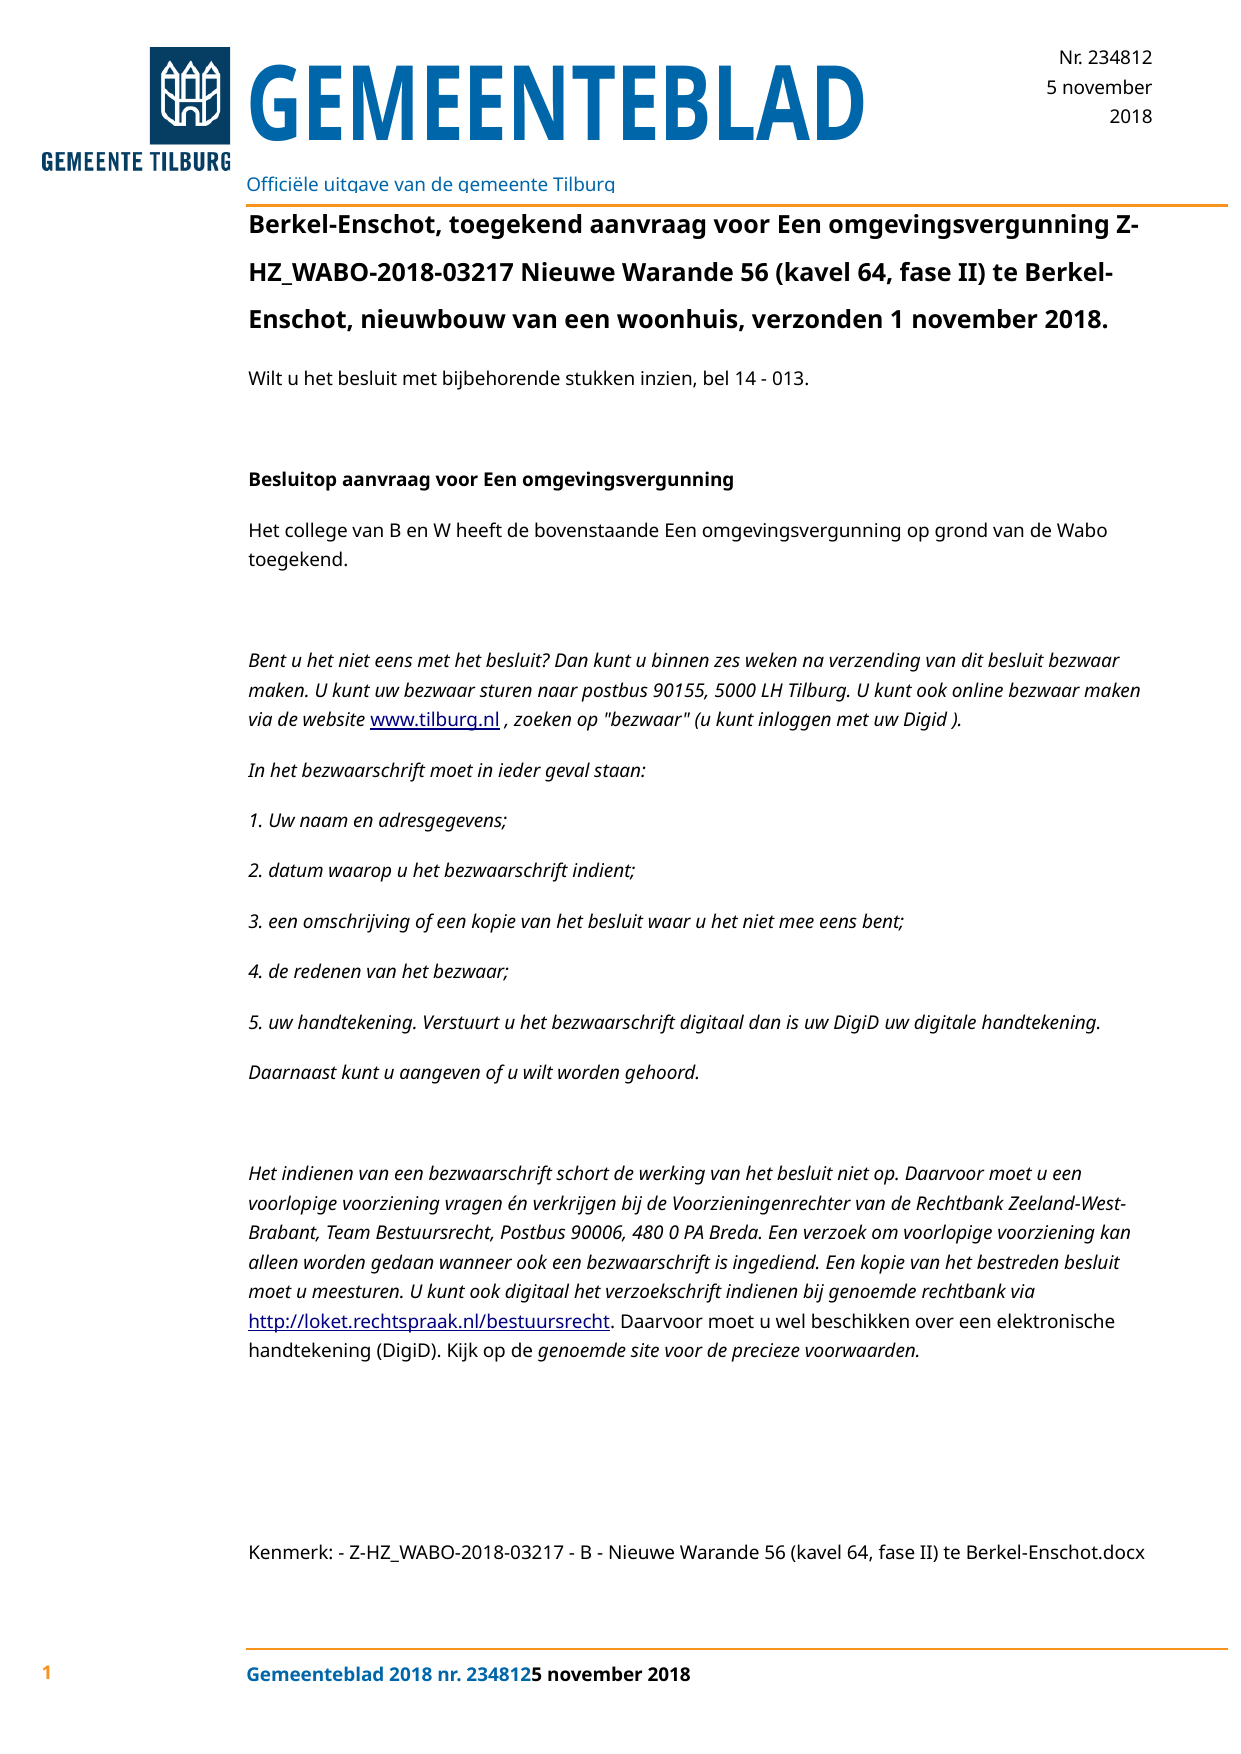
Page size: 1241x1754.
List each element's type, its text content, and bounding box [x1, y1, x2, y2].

text Kenmerk: - Z-HZ_WABO-2018-03217 - B - Nieuwe Warande 56 (kavel 64, fase II) te Berkel-Enschot.docx [248, 1539, 1152, 1565]
text 1. Uw naam en adresgegevens; [248, 807, 1152, 833]
text In het bezwaarschrift moet in ieder geval staan: [248, 757, 1152, 782]
text 2. datum waarop u het bezwaarschrift indient; [248, 858, 1152, 883]
text Berkel-Enschot, toegekend aanvraag voor Een omgevingsvergunning Z-HZ_WABO-2018-03217 Nieuwe Warande 56 (kavel 64, fase II) te Berkel-Enschot, nieuwbouw van een woonhuis, verzonden 1 november 2018. [248, 207, 1152, 336]
text 3. een omschrijving of een kopie van het besluit waar u het niet mee eens bent; [248, 908, 1152, 934]
text Besluitop aanvraag voor Een omgevingsvergunning [248, 466, 1152, 492]
text Het college van B en W heeft de bovenstaande Een omgevingsvergunning op grond van de Wabo toegekend. [248, 517, 1152, 572]
text Daarnaast kunt u aangeven of u wilt worden gehoord. [248, 1059, 1152, 1085]
text Wilt u het besluit met bijbehorende stukken inzien, bel 14 - 013. [248, 366, 1152, 391]
text Het indienen van een bezwaarschrift schort de werking van het besluit niet op. Daarvoor moet u een voorlopige voorziening vragen én verkrijgen bij de Voorzieningenrechter van de Rechtbank Zeeland-West-Brabant, Team Bestuursrecht, Postbus 90006, 480 0 PA Breda. Een verzoek om voorlopige voorziening kan alleen worden gedaan wanneer ook een bezwaarschrift is ingediend. Een kopie van het bestreden besluit moet u meesturen. U kunt ook digitaal het verzoekschrift indienen bij genoemde rechtbank via http://loket.rechtspraak.nl/bestuursrecht. Daarvoor moet u wel beschikken over een elektronische handtekening (DigiD). Kijk op de genoemde site voor de precieze voorwaarden. [248, 1160, 1152, 1363]
picture [41, 47, 231, 172]
text 4. de redenen van het bezwaar; [248, 958, 1152, 984]
text 5. uw handtekening. Verstuurt u het bezwaarschrift digitaal dan is uw DigiD uw digitale handtekening. [248, 1009, 1152, 1034]
text Bent u het niet eens met het besluit? Dan kunt u binnen zes weken na verzending van dit besluit bezwaar maken. U kunt uw bezwaar sturen naar postbus 90155, 5000 LH Tilburg. U kunt ook online bezwaar maken via de website www.tilburg.nl , zoeken op "bezwaar" (u kunt inloggen met uw Digid ). [248, 647, 1152, 732]
